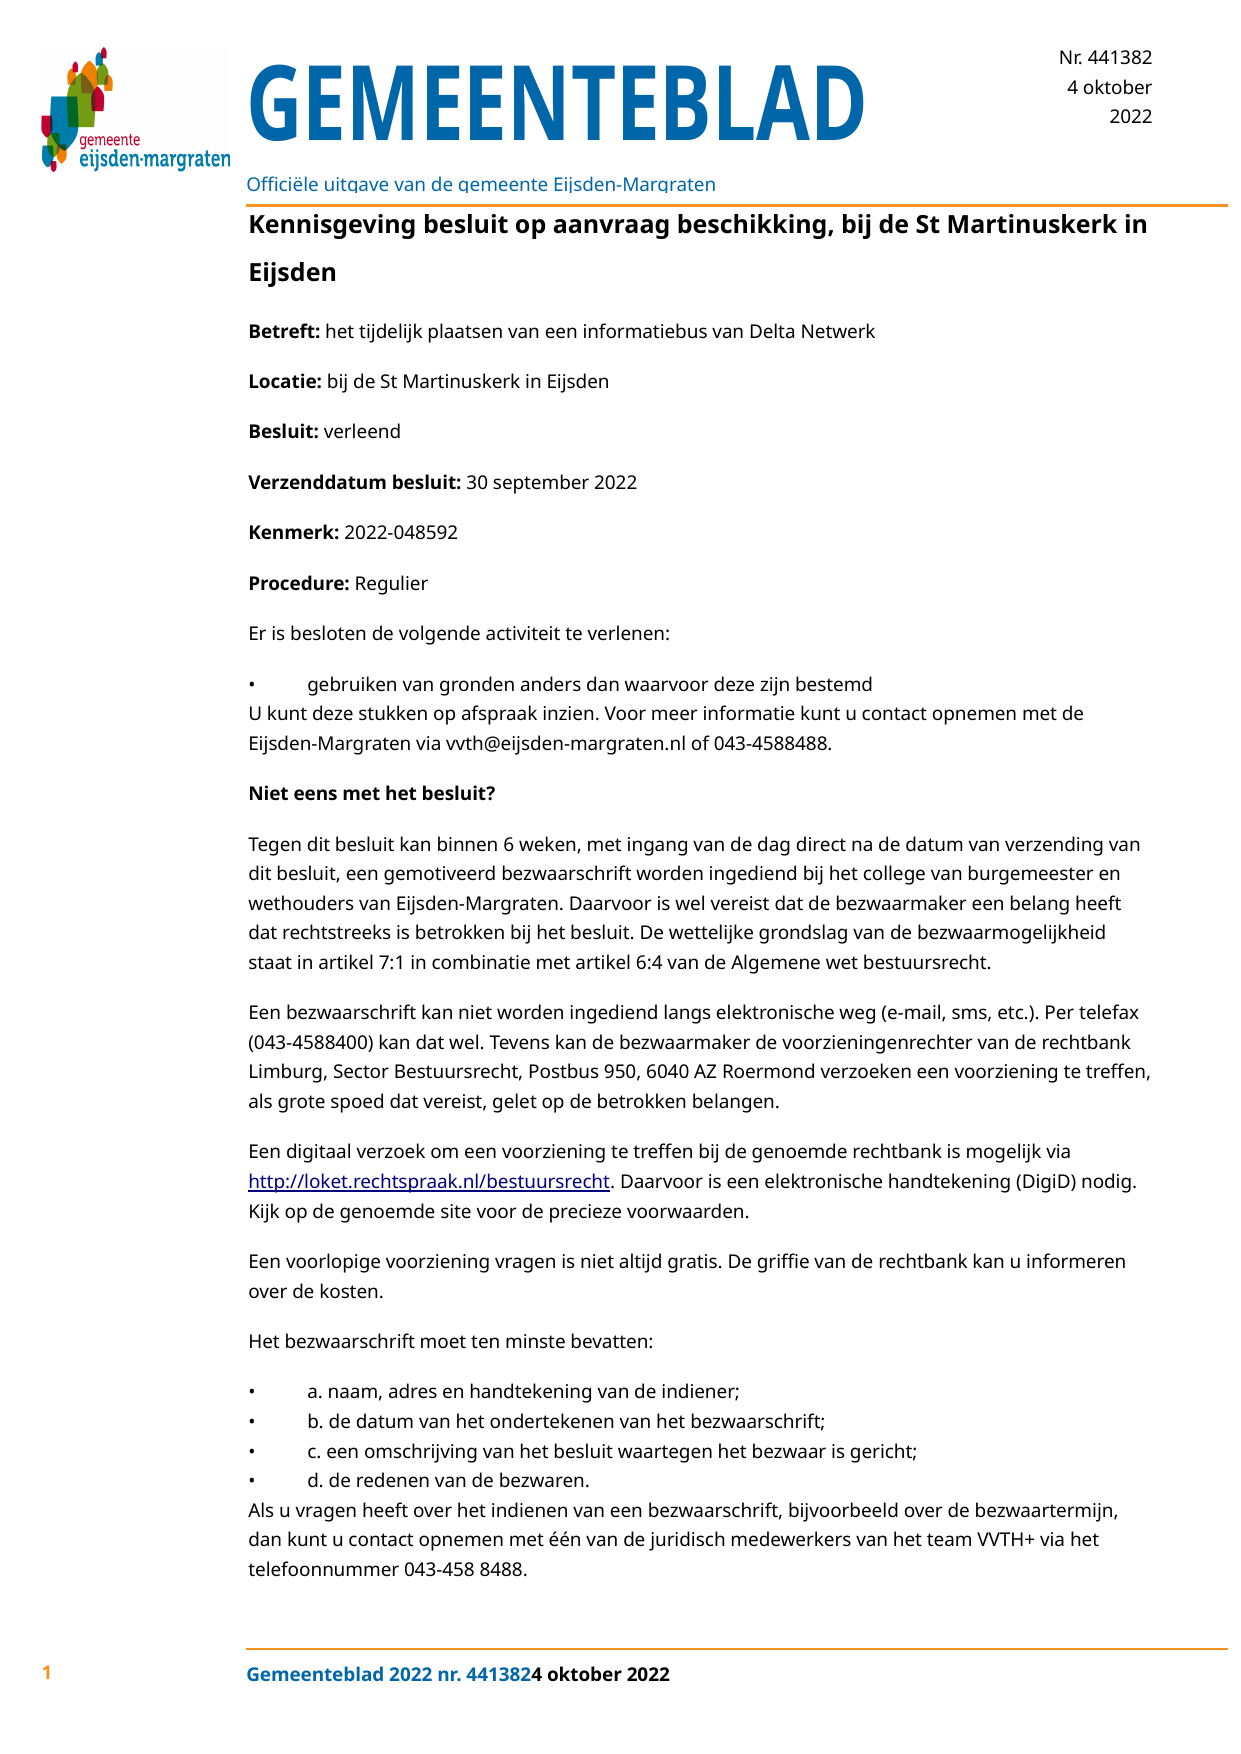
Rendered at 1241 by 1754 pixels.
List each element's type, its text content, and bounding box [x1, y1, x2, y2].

text Een voorlopige voorziening vragen is niet altijd gratis. De griffie van de rechtbank kan u informeren over de kosten. [248, 1248, 1152, 1304]
list d. de redenen van de bezwaren. [248, 1467, 1152, 1493]
text Een digitaal verzoek om een voorziening te treffen bij de genoemde rechtbank is mogelijk via http://loket.rechtspraak.nl/bestuursrecht. Daarvoor is een elektronische handtekening (DigiD) nodig. Kijk op de genoemde site voor de precieze voorwaarden. [248, 1139, 1152, 1224]
picture [41, 47, 231, 172]
list a. naam, adres en handtekening van de indiener; [248, 1379, 1152, 1404]
text Locatie: bij de St Martinuskerk in Eijsden [248, 368, 1152, 394]
text Besluit: verleend [248, 419, 1152, 444]
text U kunt deze stukken op afspraak inzien. Voor meer informatie kunt u contact opnemen met de Eijsden-Margraten via vvth@eijsden-margraten.nl of 043-4588488. [248, 700, 1152, 756]
text Kenmerk: 2022-048592 [248, 519, 1152, 545]
list c. een omschrijving van het besluit waartegen het bezwaar is gericht; [248, 1438, 1152, 1464]
text Niet eens met het besluit? [248, 780, 1152, 806]
list gebruiken van gronden anders dan waarvoor deze zijn bestemd [248, 671, 1152, 697]
text Tegen dit besluit kan binnen 6 weken, met ingang van de dag direct na de datum van verzending van dit besluit, een gemotiveerd bezwaarschrift worden ingediend bij het college van burgemeester en wethouders van Eijsden-Margraten. Daarvoor is wel vereist dat de bezwaarmaker een belang heeft dat rechtstreeks is betrokken bij het besluit. De wettelijke grondslag van de bezwaarmogelijkheid staat in artikel 7:1 in combinatie met artikel 6:4 van de Algemene wet bestuursrecht. [248, 831, 1152, 975]
text Procedure: Regulier [248, 570, 1152, 596]
text Kennisgeving besluit op aanvraag beschikking, bij de St Martinuskerk in Eijsden [248, 207, 1152, 288]
list b. de datum van het ondertekenen van het bezwaarschrift; [248, 1408, 1152, 1434]
text Een bezwaarschrift kan niet worden ingediend langs elektronische weg (e-mail, sms, etc.). Per telefax (043-4588400) kan dat wel. Tevens kan de bezwaarmaker de voorzieningenrechter van de rechtbank Limburg, Sector Bestuursrecht, Postbus 950, 6040 AZ Roermond verzoeken een voorziening te treffen, als grote spoed dat vereist, gelet op de betrokken belangen. [248, 999, 1152, 1114]
text Verzenddatum besluit: 30 september 2022 [248, 469, 1152, 495]
text Er is besloten de volgende activiteit te verlenen: [248, 620, 1152, 646]
text Betreft: het tijdelijk plaatsen van een informatiebus van Delta Netwerk [248, 318, 1152, 344]
text Het bezwaarschrift moet ten minste bevatten: [248, 1328, 1152, 1354]
text Als u vragen heeft over het indienen van een bezwaarschrift, bijvoorbeeld over de bezwaartermijn, dan kunt u contact opnemen met één van de juridisch medewerkers van het team VVTH+ via het telefoonnummer 043-458 8488. [248, 1497, 1152, 1582]
